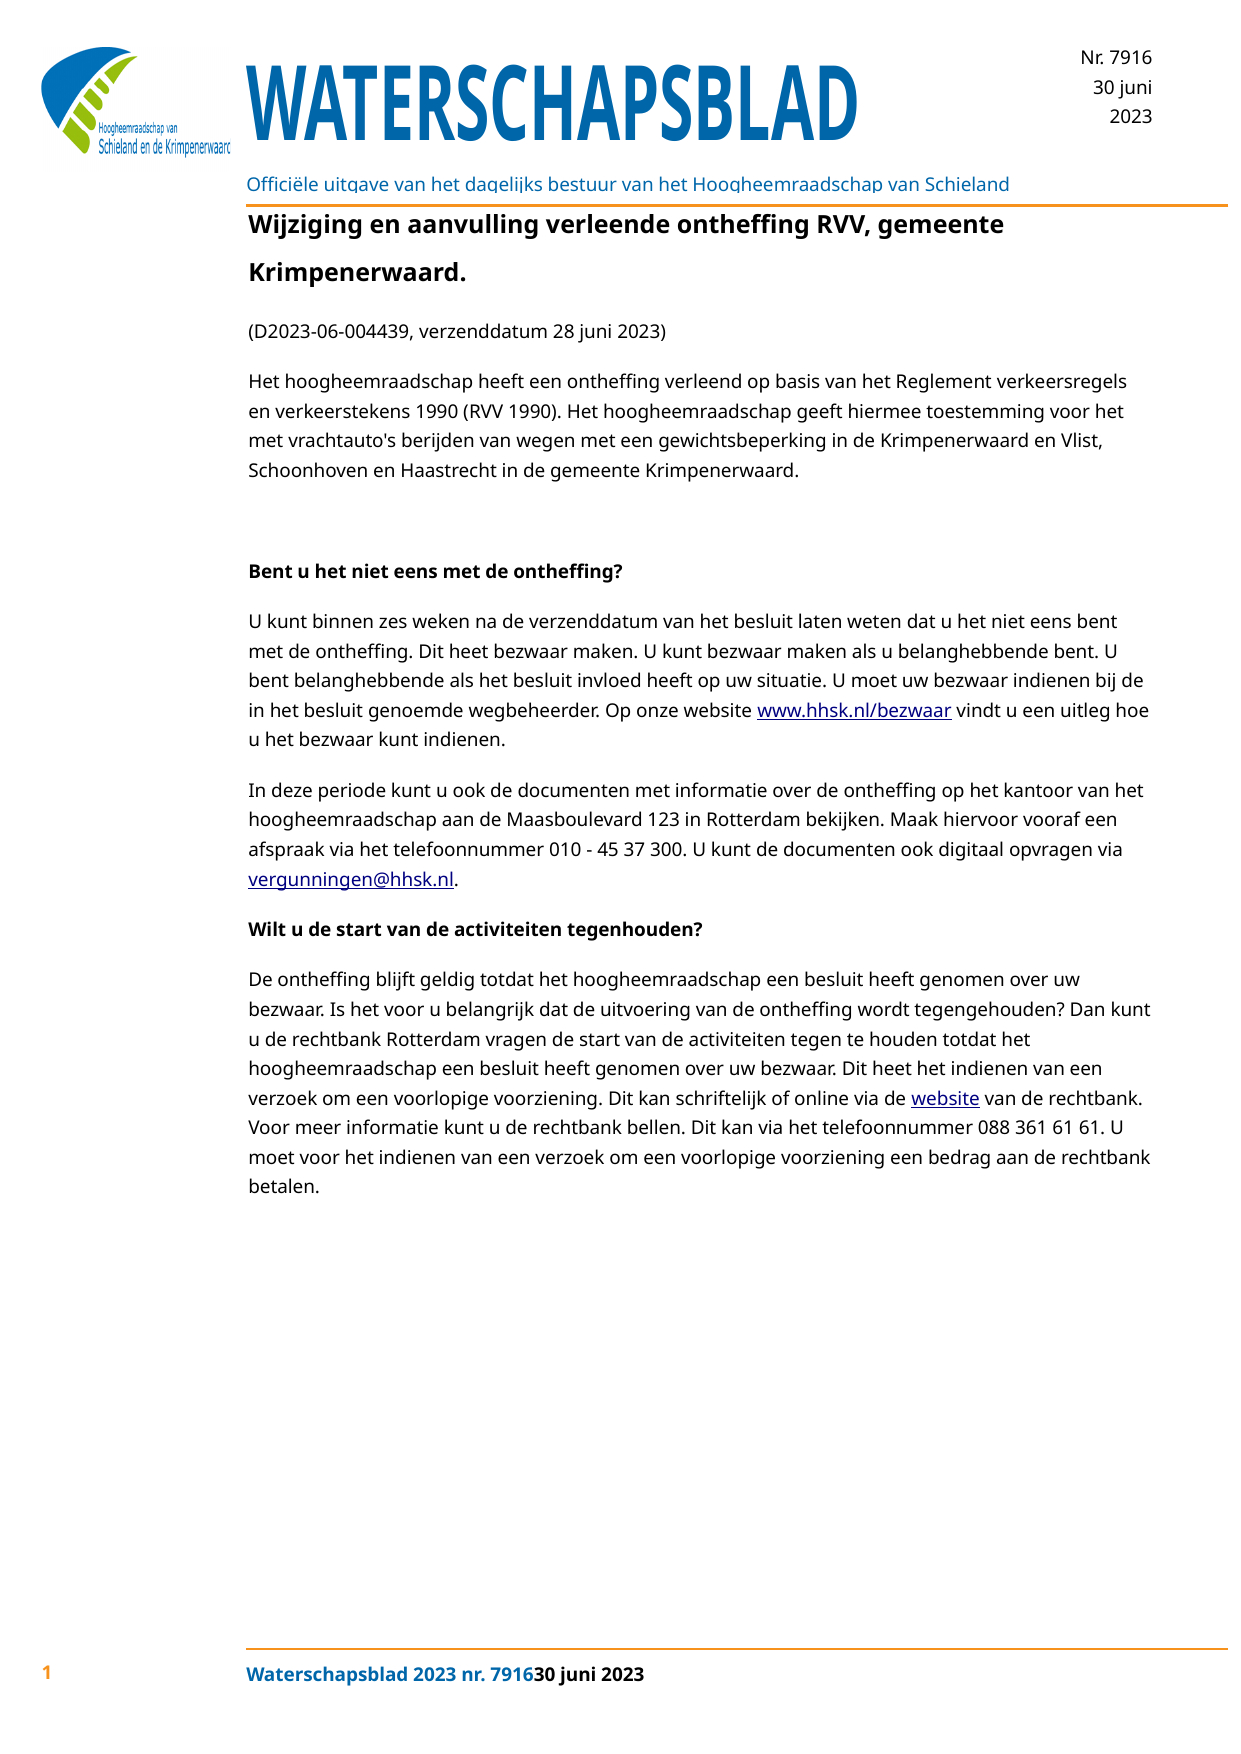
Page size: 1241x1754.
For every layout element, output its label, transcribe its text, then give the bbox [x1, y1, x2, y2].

text Het hoogheemraadschap heeft een ontheffing verleend op basis van het Reglement verkeersregels en verkeerstekens 1990 (RVV 1990). Het hoogheemraadschap geeft hiermee toestemming voor het met vrachtauto's berijden van wegen met een gewichtsbeperking in de Krimpenerwaard en Vlist, Schoonhoven en Haastrecht in de gemeente Krimpenerwaard. [248, 368, 1152, 483]
text Wilt u de start van de activiteiten tegenhouden? [248, 916, 1152, 942]
picture [41, 47, 231, 172]
text Wijziging en aanvulling verleende ontheffing RVV, gemeente Krimpenerwaard. [248, 207, 1152, 288]
text (D2023-06-004439, verzenddatum 28 juni 2023) [248, 318, 1152, 344]
text Bent u het niet eens met de ontheffing? [248, 558, 1152, 584]
text In deze periode kunt u ook de documenten met informatie over de ontheffing op het kantoor van het hoogheemraadschap aan de Maasboulevard 123 in Rotterdam bekijken. Maak hiervoor vooraf een afspraak via het telefoonnummer 010 - 45 37 300. U kunt de documenten ook digitaal opvragen via vergunningen@hhsk.nl. [248, 777, 1152, 892]
text U kunt binnen zes weken na de verzenddatum van het besluit laten weten dat u het niet eens bent met de ontheffing. Dit heet bezwaar maken. U kunt bezwaar maken als u belanghebbende bent. U bent belanghebbende als het besluit invloed heeft op uw situatie. U moet uw bezwaar indienen bij de in het besluit genoemde wegbeheerder. Op onze website www.hhsk.nl/bezwaar vindt u een uitleg hoe u het bezwaar kunt indienen. [248, 608, 1152, 752]
text De ontheffing blijft geldig totdat het hoogheemraadschap een besluit heeft genomen over uw bezwaar. Is het voor u belangrijk dat de uitvoering van de ontheffing wordt tegengehouden? Dan kunt u de rechtbank Rotterdam vragen de start van de activiteiten tegen te houden totdat het hoogheemraadschap een besluit heeft genomen over uw bezwaar. Dit heet het indienen van een verzoek om een voorlopige voorziening. Dit kan schriftelijk of online via de website van de rechtbank. Voor meer informatie kunt u de rechtbank bellen. Dit kan via het telefoonnummer 088 361 61 61. U moet voor het indienen van een verzoek om een voorlopige voorziening een bedrag aan de rechtbank betalen. [248, 967, 1152, 1199]
